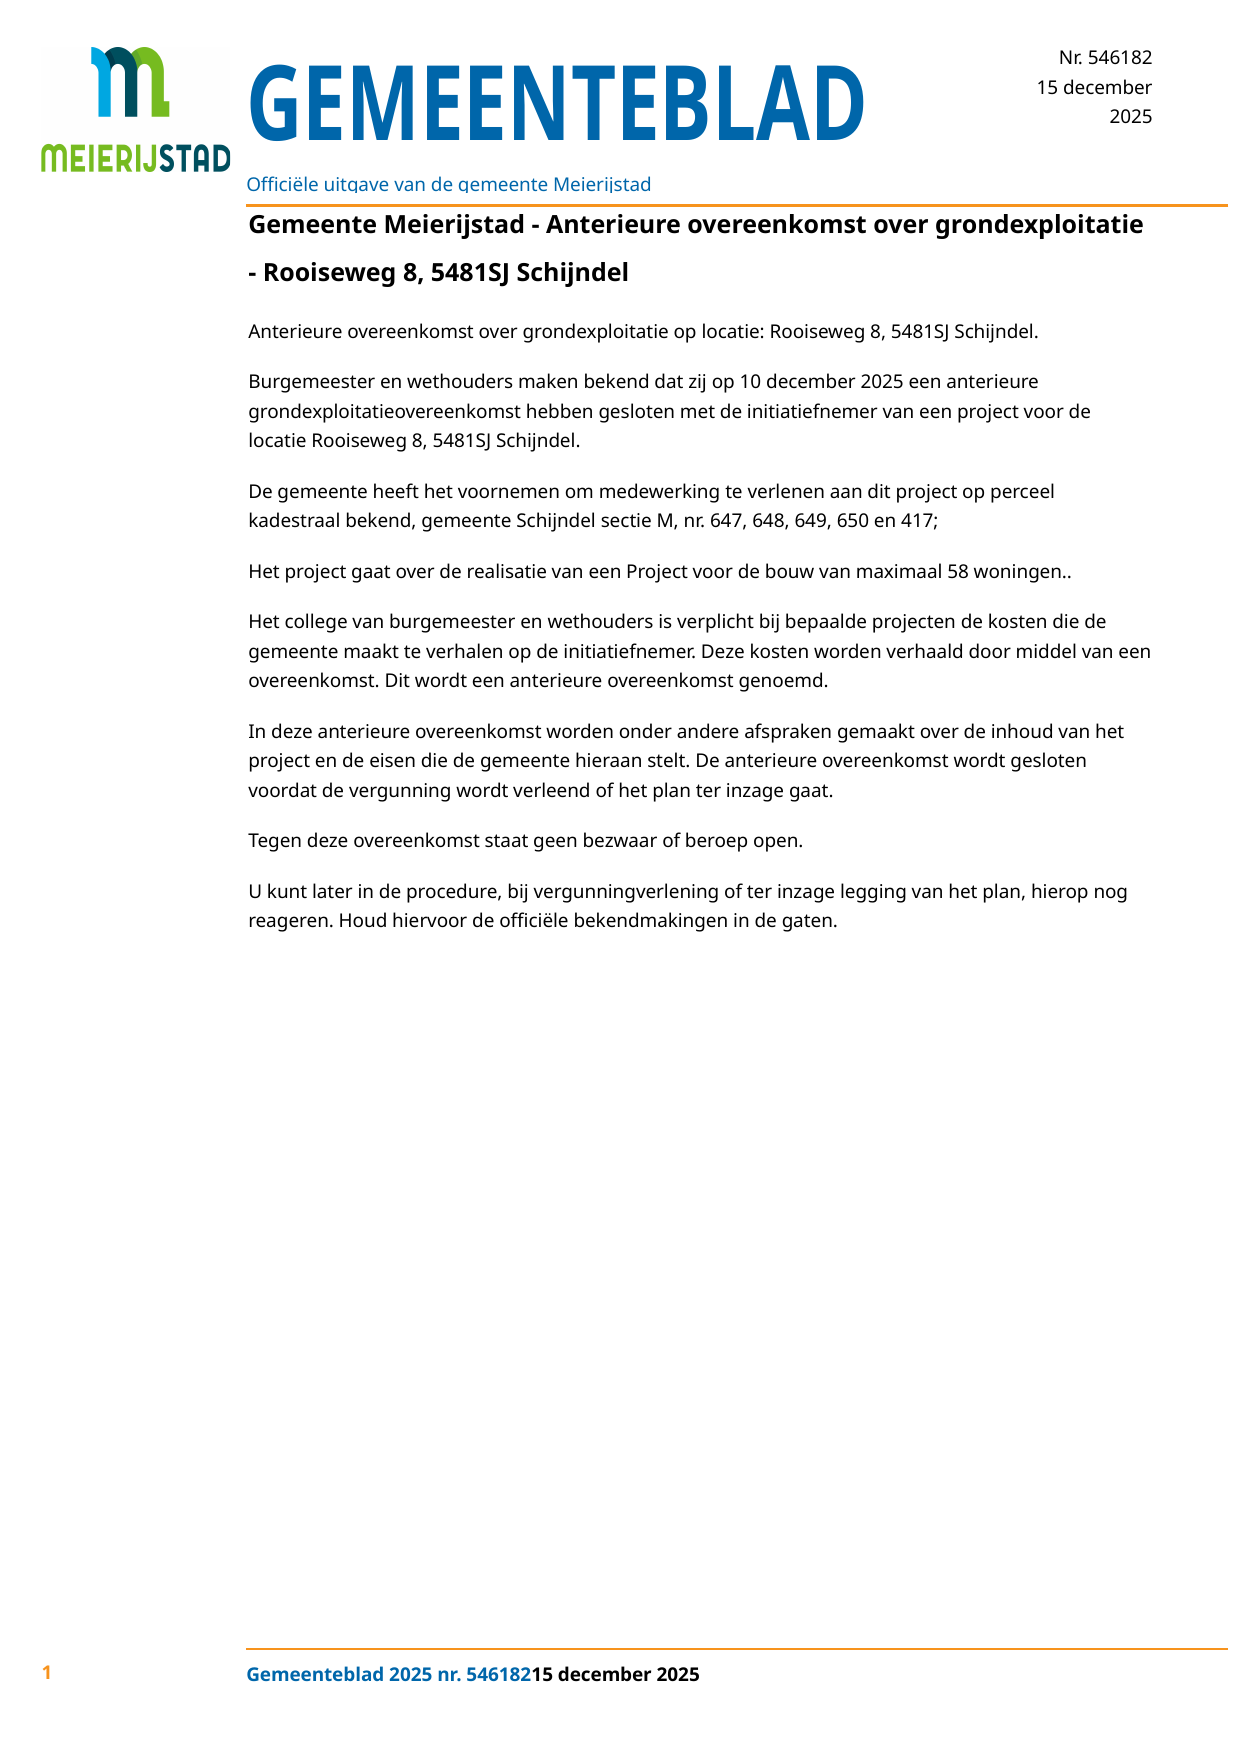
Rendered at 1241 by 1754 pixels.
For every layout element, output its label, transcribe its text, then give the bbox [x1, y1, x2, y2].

text Tegen deze overeenkomst staat geen bezwaar of beroep open. [248, 827, 1152, 853]
text Anterieure overeenkomst over grondexploitatie op locatie: Rooiseweg 8, 5481SJ Schijndel. [248, 318, 1152, 344]
text In deze anterieure overeenkomst worden onder andere afspraken gemaakt over de inhoud van het project en de eisen die de gemeente hieraan stelt. De anterieure overeenkomst wordt gesloten voordat de vergunning wordt verleend of het plan ter inzage gaat. [248, 718, 1152, 803]
text De gemeente heeft het voornemen om medewerking te verlenen aan dit project op perceel kadestraal bekend, gemeente Schijndel sectie M, nr. 647, 648, 649, 650 en 417; [248, 478, 1152, 533]
text Gemeente Meierijstad - Anterieure overeenkomst over grondexploitatie - Rooiseweg 8, 5481SJ Schijndel [248, 207, 1152, 288]
picture [41, 47, 231, 172]
text Het college van burgemeester en wethouders is verplicht bij bepaalde projecten de kosten die de gemeente maakt te verhalen op de initiatiefnemer. Deze kosten worden verhaald door middel van een overeenkomst. Dit wordt een anterieure overeenkomst genoemd. [248, 608, 1152, 693]
text U kunt later in de procedure, bij vergunningverlening of ter inzage legging van het plan, hierop nog reageren. Houd hiervoor de officiële bekendmakingen in de gaten. [248, 878, 1152, 933]
text Het project gaat over de realisatie van een Project voor de bouw van maximaal 58 woningen.. [248, 558, 1152, 584]
text Burgemeester en wethouders maken bekend dat zij op 10 december 2025 een anterieure grondexploitatieovereenkomst hebben gesloten met de initiatiefnemer van een project voor de locatie Rooiseweg 8, 5481SJ Schijndel. [248, 368, 1152, 453]
